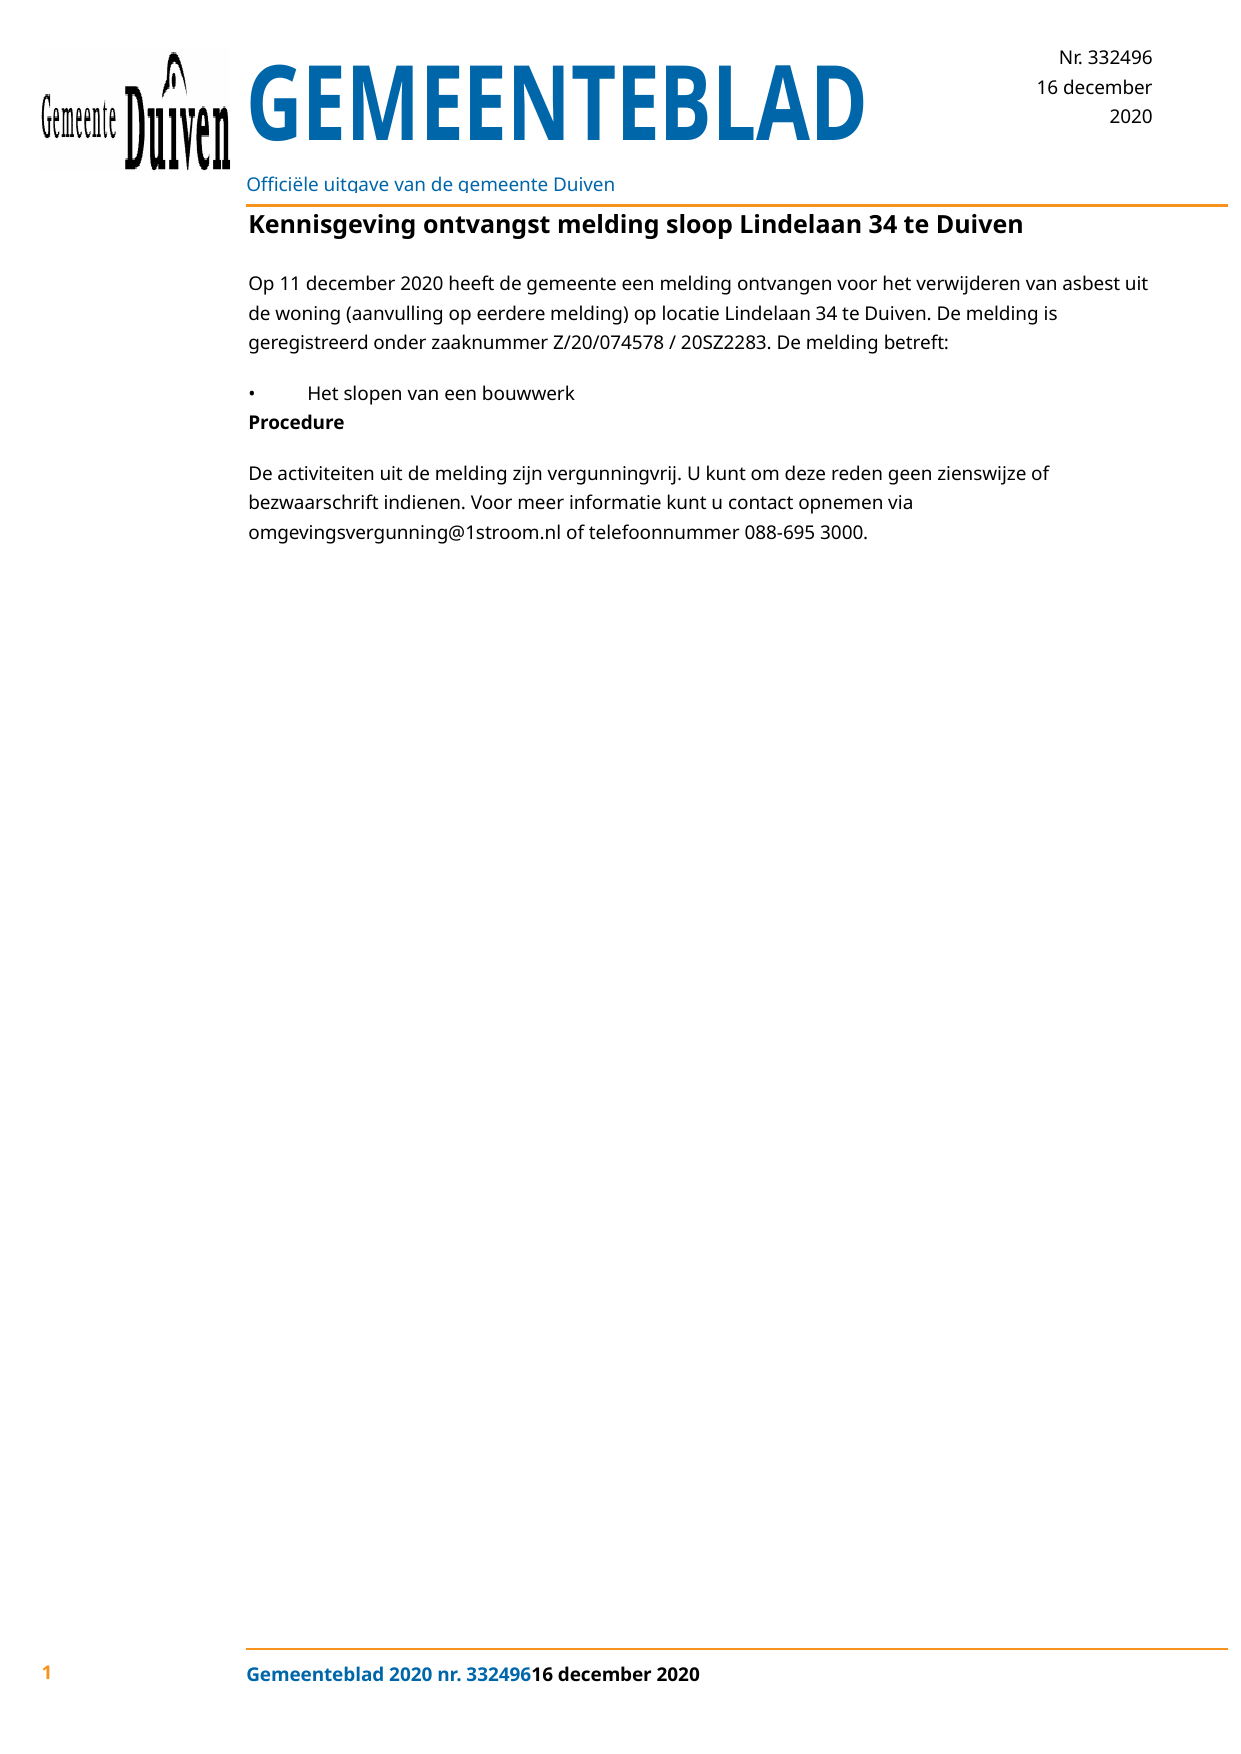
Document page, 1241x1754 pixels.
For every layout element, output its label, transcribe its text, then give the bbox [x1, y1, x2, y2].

list Het slopen van een bouwwerk [248, 380, 1152, 406]
text Procedure [248, 409, 1152, 435]
text Kennisgeving ontvangst melding sloop Lindelaan 34 te Duiven [248, 207, 1152, 241]
picture [41, 47, 231, 172]
text De activiteiten uit de melding zijn vergunningvrij. U kunt om deze reden geen zienswijze of bezwaarschrift indienen. Voor meer informatie kunt u contact opnemen via omgevingsvergunning@1stroom.nl of telefoonnummer 088-695 3000. [248, 460, 1152, 545]
text Op 11 december 2020 heeft de gemeente een melding ontvangen voor het verwijderen van asbest uit de woning (aanvulling op eerdere melding) op locatie Lindelaan 34 te Duiven. De melding is geregistreerd onder zaaknummer Z/20/074578 / 20SZ2283. De melding betreft: [248, 270, 1152, 355]
